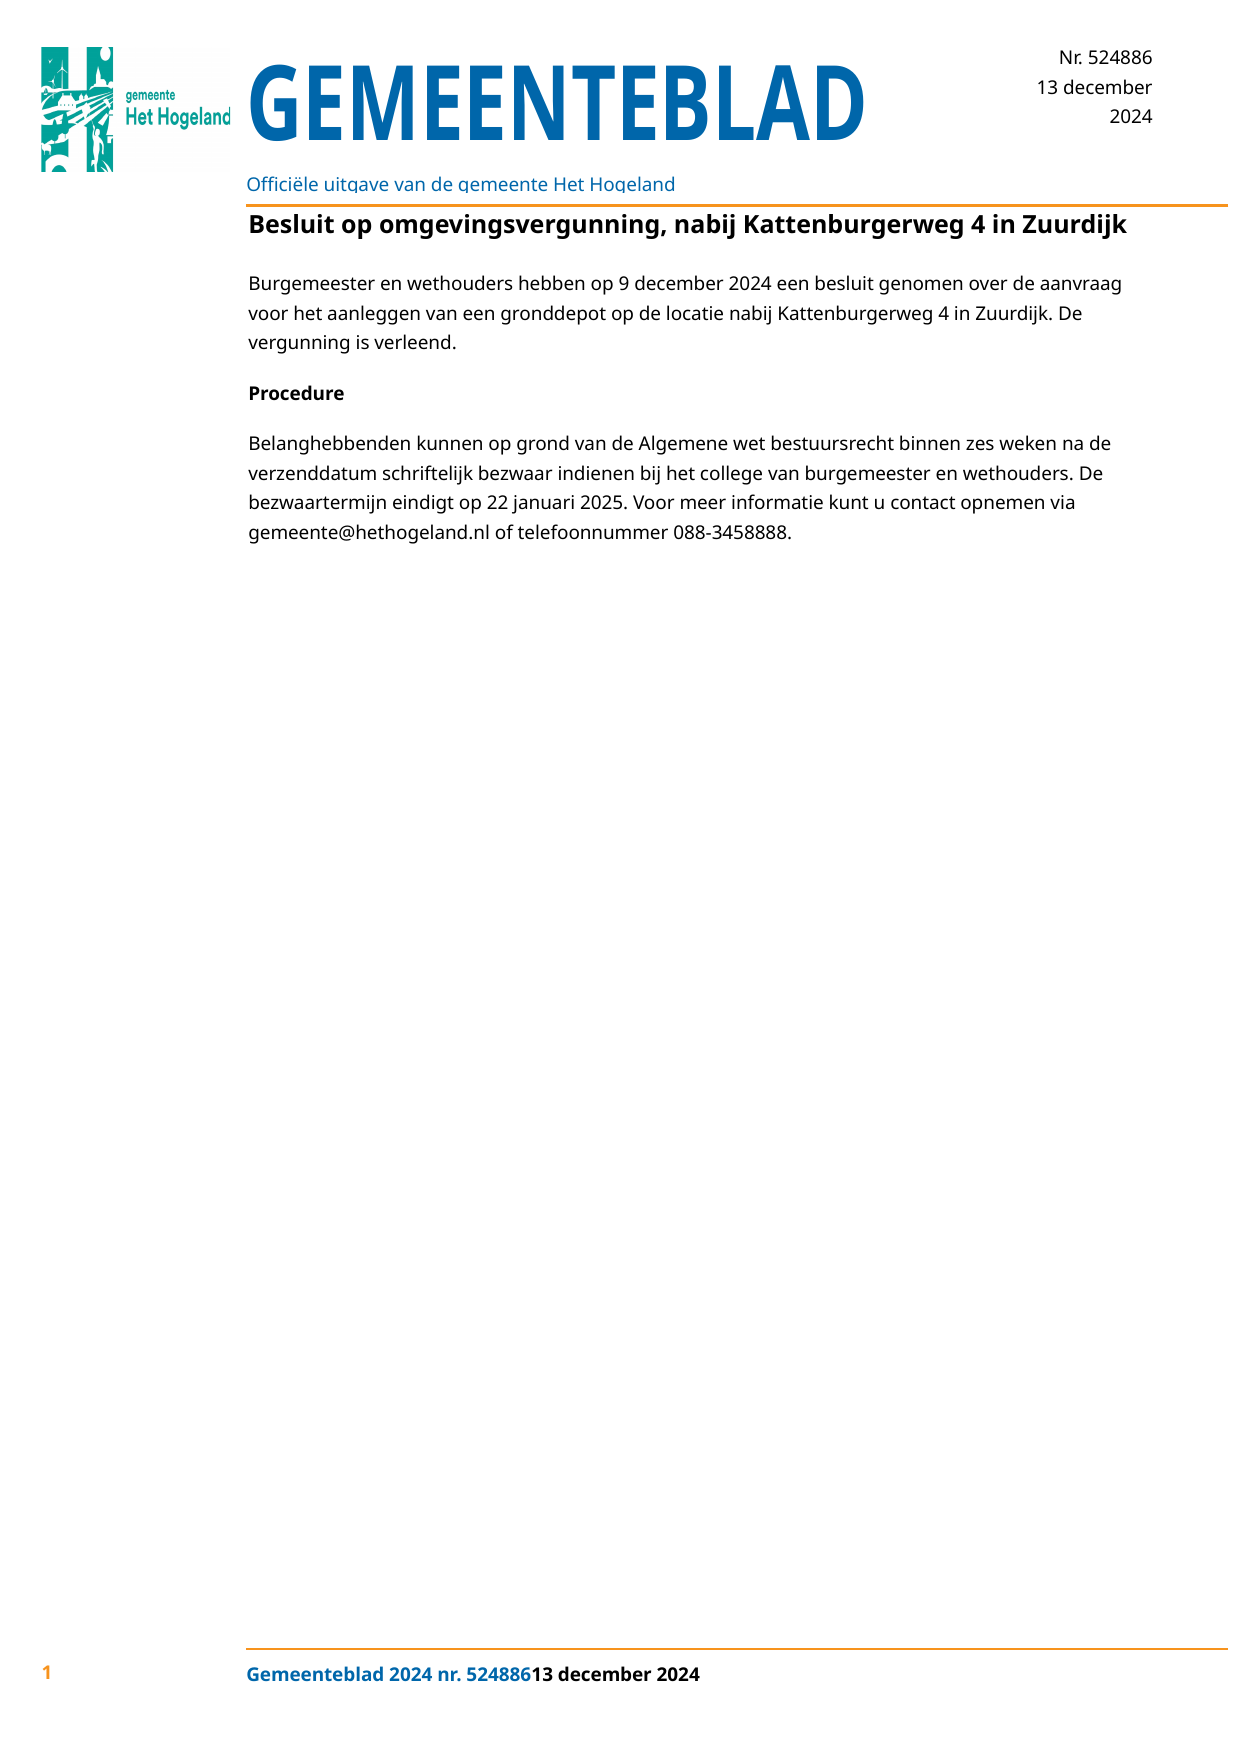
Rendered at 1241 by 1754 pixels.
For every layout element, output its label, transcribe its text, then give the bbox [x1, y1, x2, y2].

picture [41, 47, 231, 172]
text Besluit op omgevingsvergunning, nabij Kattenburgerweg 4 in Zuurdijk [248, 207, 1152, 241]
text Procedure [248, 380, 1152, 406]
text Burgemeester en wethouders hebben op 9 december 2024 een besluit genomen over de aanvraag voor het aanleggen van een gronddepot op de locatie nabij Kattenburgerweg 4 in Zuurdijk. De vergunning is verleend. [248, 270, 1152, 355]
text Belanghebbenden kunnen op grond van de Algemene wet bestuursrecht binnen zes weken na de verzenddatum schriftelijk bezwaar indienen bij het college van burgemeester en wethouders. De bezwaartermijn eindigt op 22 januari 2025. Voor meer informatie kunt u contact opnemen via gemeente@hethogeland.nl of telefoonnummer 088-3458888. [248, 430, 1152, 545]
